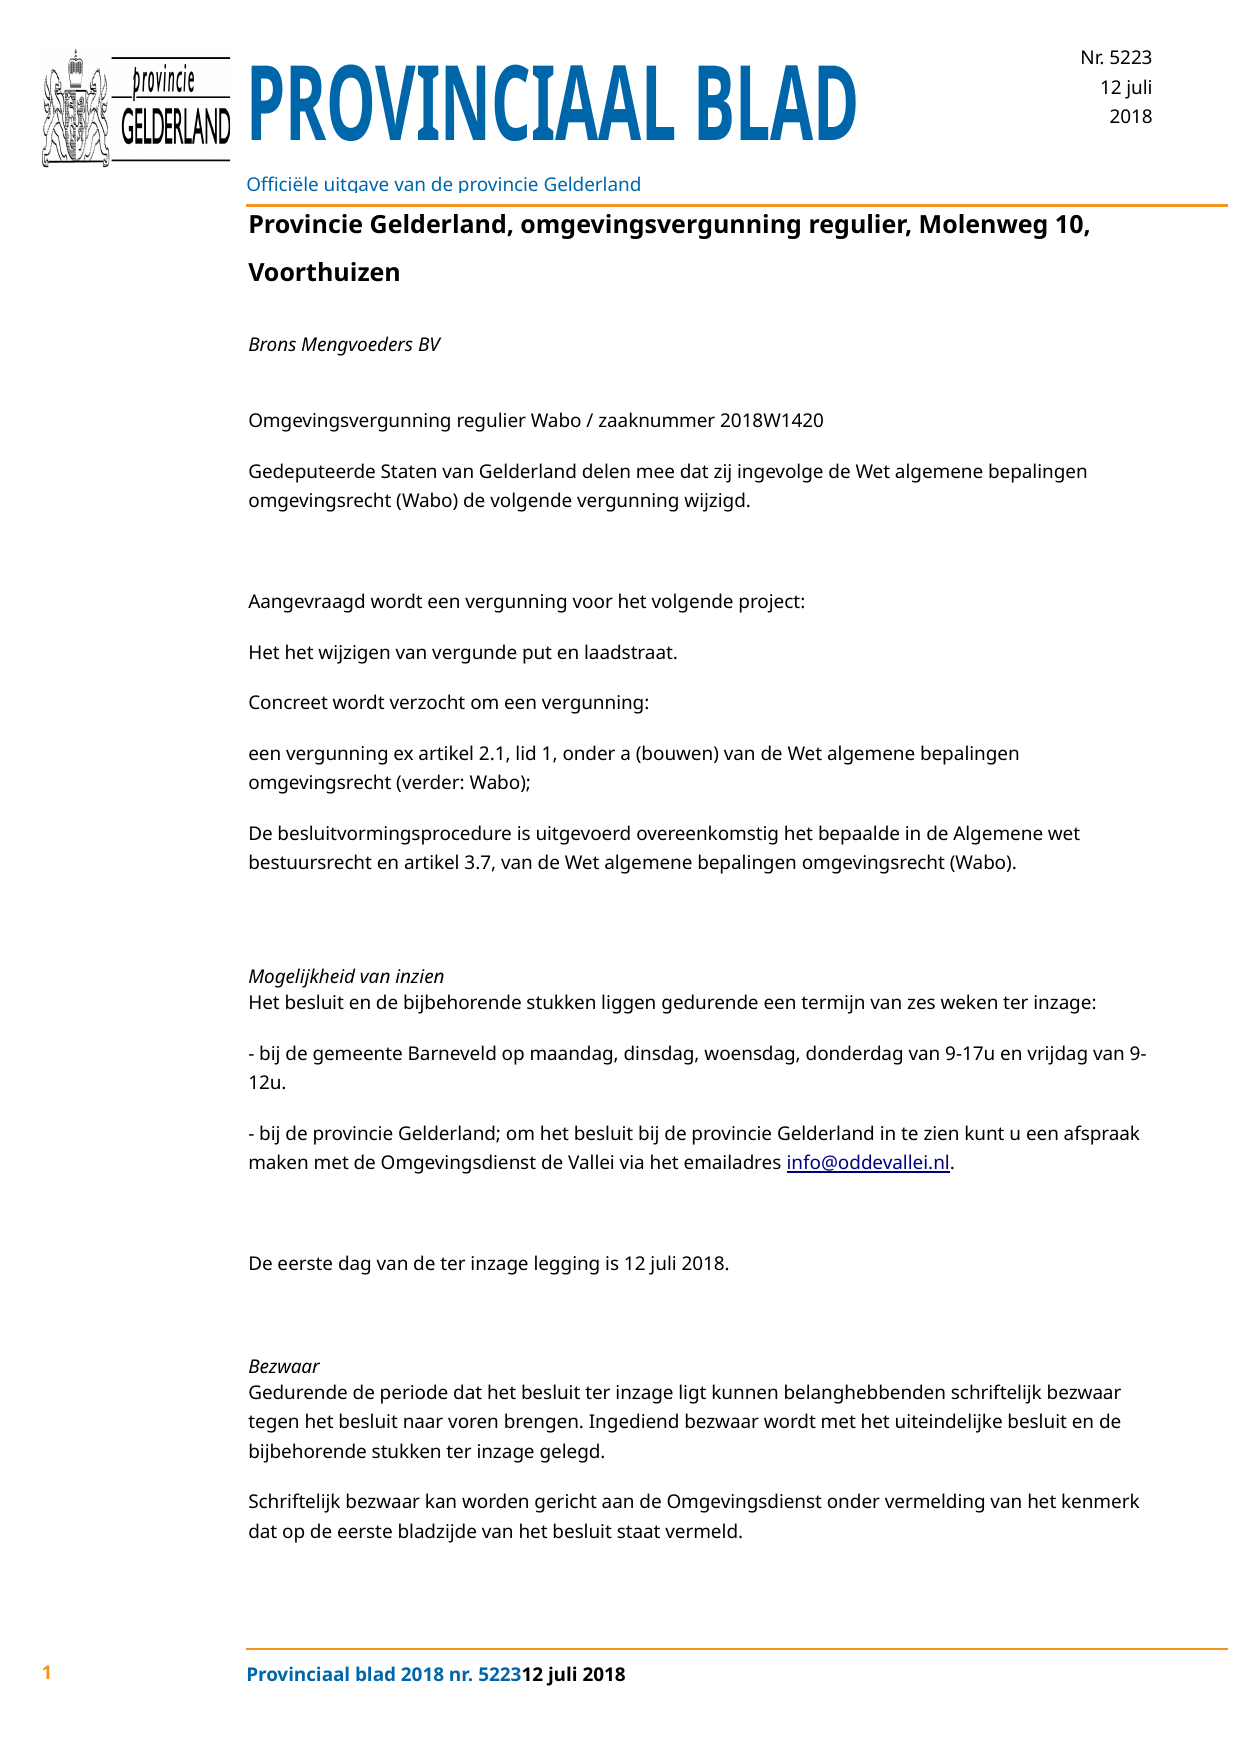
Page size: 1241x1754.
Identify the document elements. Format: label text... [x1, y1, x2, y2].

text De besluitvormingsprocedure is uitgevoerd overeenkomstig het bepaalde in de Algemene wet bestuursrecht en artikel 3.7, van de Wet algemene bepalingen omgevingsrecht (Wabo). [248, 820, 1152, 875]
text Mogelijkheid van inzien [248, 964, 1152, 989]
text Het besluit en de bijbehorende stukken liggen gedurende een termijn van zes weken ter inzage: [248, 989, 1152, 1015]
text De eerste dag van de ter inzage legging is 12 juli 2018. [248, 1250, 1152, 1276]
text Gedurende de periode dat het besluit ter inzage ligt kunnen belanghebbenden schriftelijk bezwaar tegen het besluit naar voren brengen. Ingediend bezwaar wordt met het uiteindelijke besluit en de bijbehorende stukken ter inzage gelegd. [248, 1379, 1152, 1464]
text een vergunning ex artikel 2.1, lid 1, onder a (bouwen) van de Wet algemene bepalingen omgevingsrecht (verder: Wabo); [248, 740, 1152, 795]
text Het het wijzigen van vergunde put en laadstraat. [248, 639, 1152, 664]
text Gedeputeerde Staten van Gelderland delen mee dat zij ingevolge de Wet algemene bepalingen omgevingsrecht (Wabo) de volgende vergunning wijzigd. [248, 458, 1152, 513]
text Provincie Gelderland, omgevingsvergunning regulier, Molenweg 10, Voorthuizen [248, 207, 1152, 288]
text - bij de gemeente Barneveld op maandag, dinsdag, woensdag, donderdag van 9-17u en vrijdag van 9-12u. [248, 1040, 1152, 1095]
text Brons Mengvoeders BV [248, 331, 1152, 357]
text Aangevraagd wordt een vergunning voor het volgende project: [248, 588, 1152, 614]
text Bezwaar [248, 1353, 1152, 1379]
text Schriftelijk bezwaar kan worden gericht aan de Omgevingsdienst onder vermelding van het kenmerk dat op de eerste bladzijde van het besluit staat vermeld. [248, 1489, 1152, 1544]
text Omgevingsvergunning regulier Wabo / zaaknummer 2018W1420 [248, 408, 1152, 433]
text - bij de provincie Gelderland; om het besluit bij de provincie Gelderland in te zien kunt u een afspraak maken met de Omgevingsdienst de Vallei via het emailadres info@oddevallei.nl. [248, 1120, 1152, 1175]
picture [41, 47, 231, 172]
text Concreet wordt verzocht om een vergunning: [248, 689, 1152, 715]
